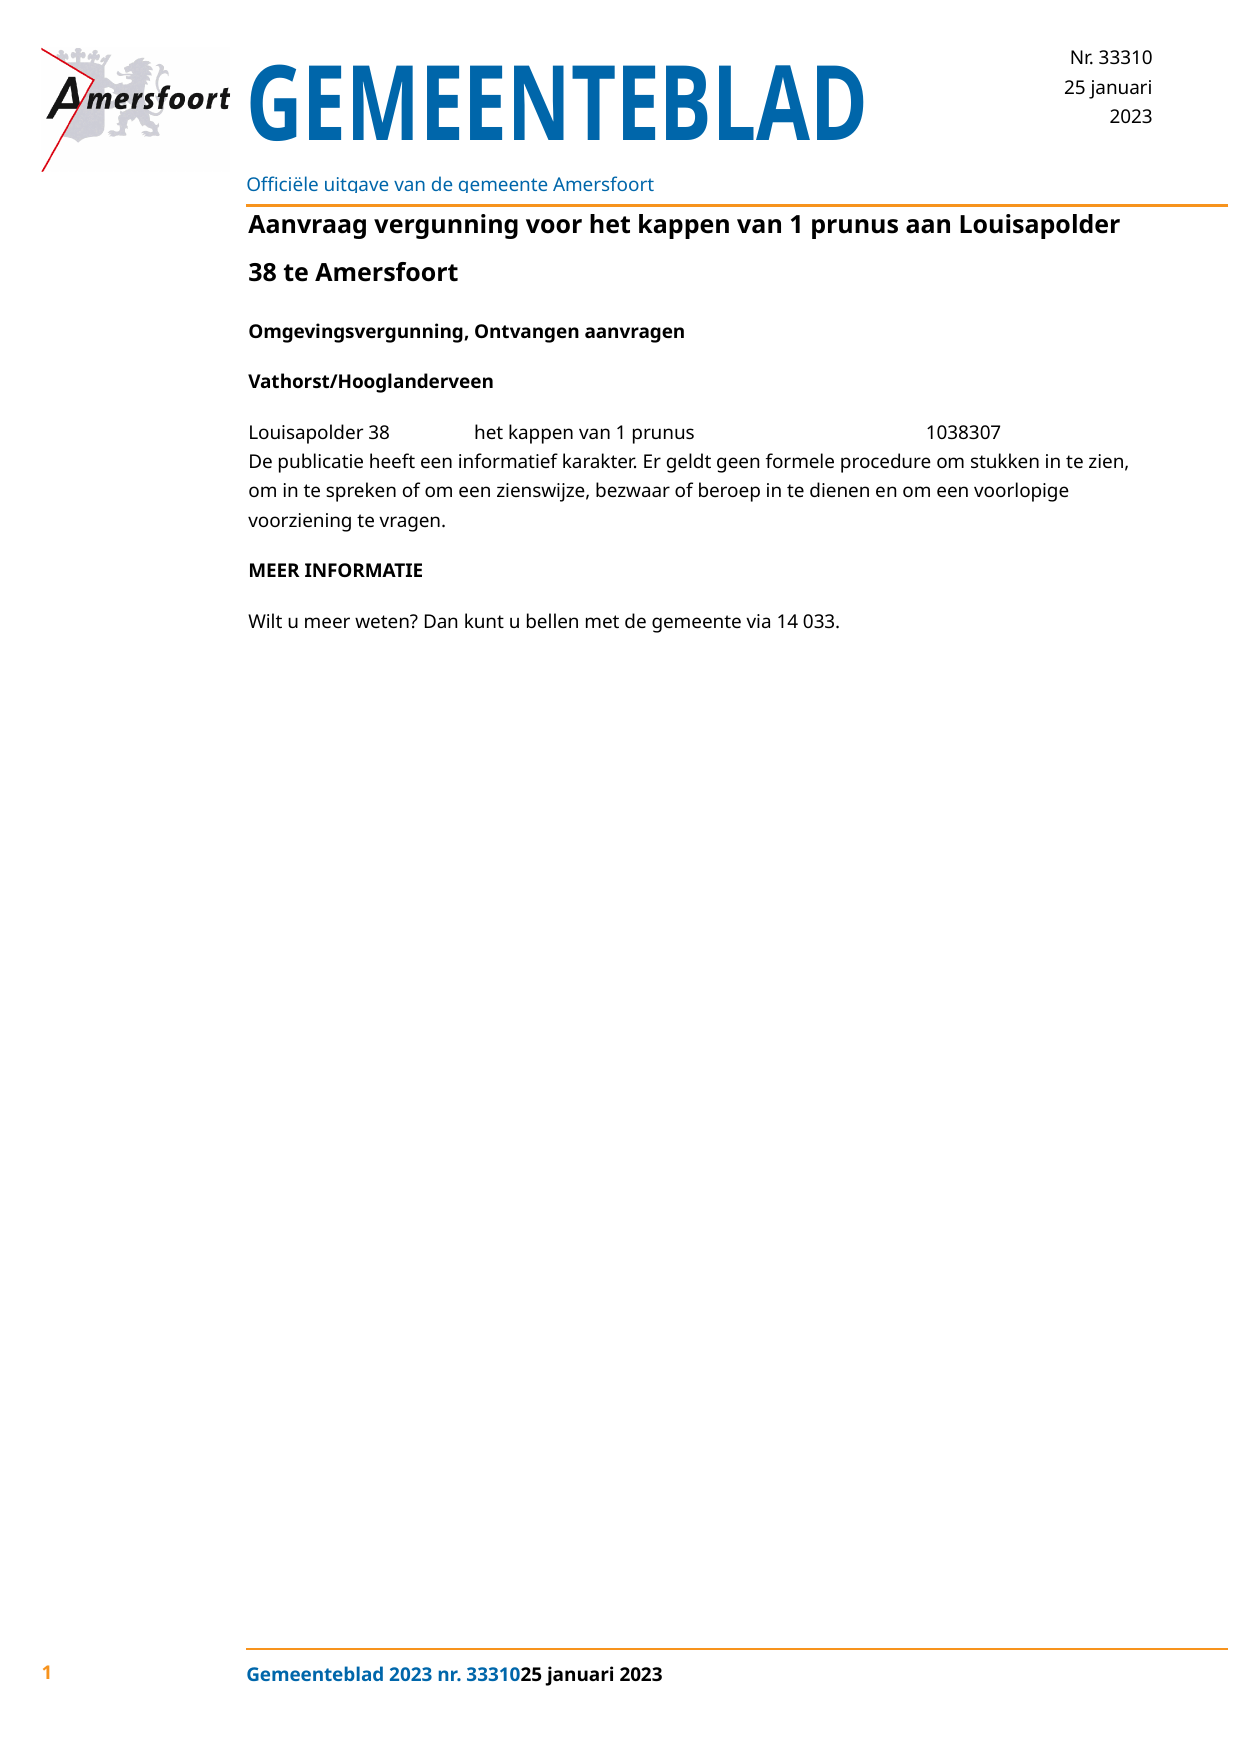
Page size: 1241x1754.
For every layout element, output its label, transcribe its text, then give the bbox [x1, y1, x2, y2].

text De publicatie heeft een informatief karakter. Er geldt geen formele procedure om stukken in te zien, om in te spreken of om een zienswijze, bezwaar of beroep in te dienen en om een voorlopige voorziening te vragen. [248, 448, 1152, 533]
table_header [700, 419, 926, 444]
picture [41, 47, 231, 172]
table_header Louisapolder 38 [248, 419, 474, 444]
table_header het kappen van 1 prunus [474, 419, 700, 444]
text Aanvraag vergunning voor het kappen van 1 prunus aan Louisapolder 38 te Amersfoort [248, 207, 1152, 288]
text Omgevingsvergunning, Ontvangen aanvragen [248, 318, 1152, 344]
table_header 1038307 [926, 419, 1152, 444]
text Wilt u meer weten? Dan kunt u bellen met de gemeente via 14 033. [248, 608, 1152, 633]
text Vathorst/Hooglanderveen [248, 368, 1152, 394]
text MEER INFORMATIE [248, 557, 1152, 583]
